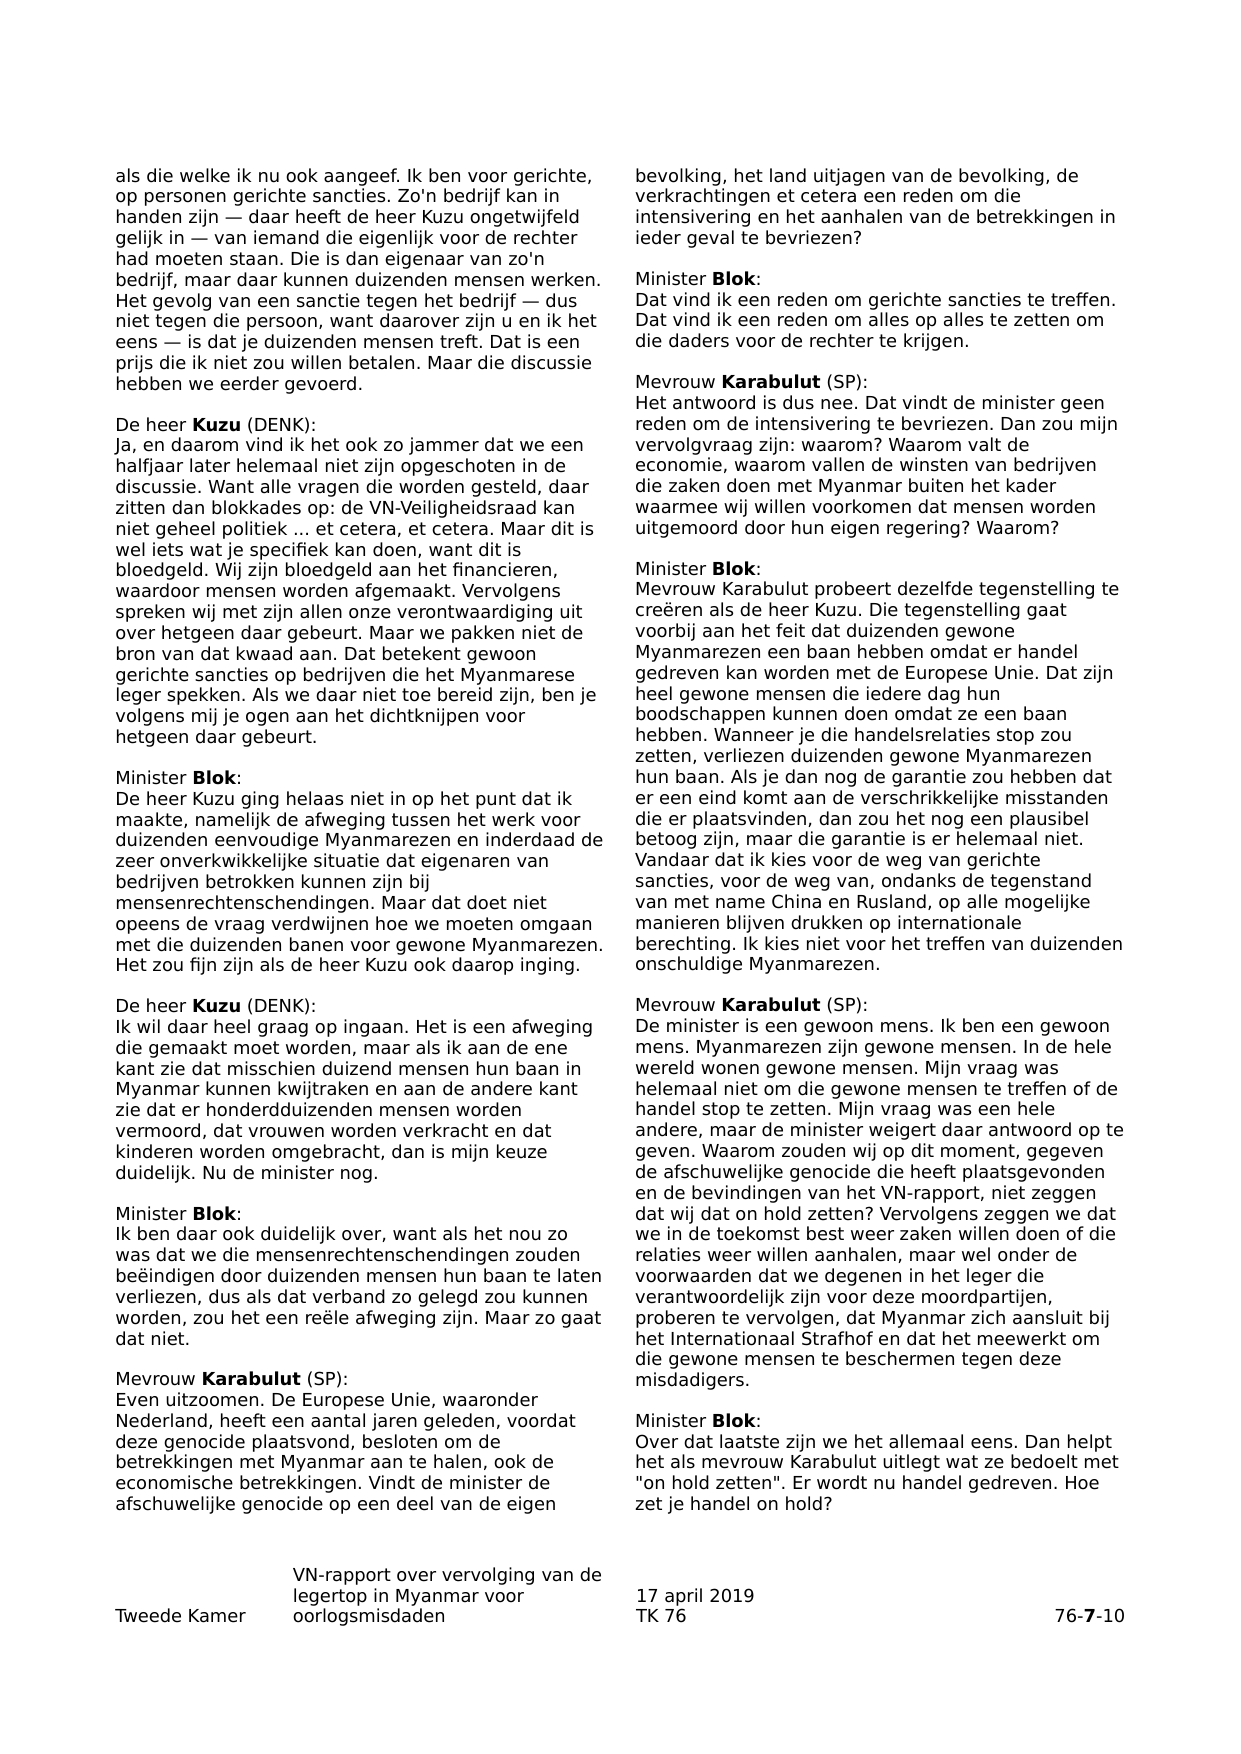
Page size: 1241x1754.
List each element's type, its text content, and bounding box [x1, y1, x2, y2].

text De heer Kuzu ging helaas niet in op het punt dat ik maakte, namelijk de afweging tussen het werk voor duizenden eenvoudige Myanmarezen en inderdaad de zeer onverkwikkelijke situatie dat eigenaren van bedrijven betrokken kunnen zijn bij mensenrechtenschendingen. Maar dat doet niet opeens de vraag verdwijnen hoe we moeten omgaan met die duizenden banen voor gewone Myanmarezen. Het zou fijn zijn als de heer Kuzu ook daarop inging. [115, 788, 605, 976]
text De heer Kuzu (DENK): [115, 414, 605, 435]
text Minister Blok: [635, 1411, 1125, 1431]
text Mevrouw Karabulut (SP): [115, 1369, 605, 1390]
text Minister Blok: [635, 269, 1125, 289]
text Mevrouw Karabulut (SP): [635, 372, 1125, 393]
text Minister Blok: [115, 768, 605, 788]
text Mevrouw Karabulut probeert dezelfde tegenstelling te creëren als de heer Kuzu. Die tegenstelling gaat voorbij aan het feit dat duizenden gewone Myanmarezen een baan hebben omdat er handel gedreven kan worden met de Europese Unie. Dat zijn heel gewone mensen die iedere dag hun boodschappen kunnen doen omdat ze een baan hebben. Wanneer je die handelsrelaties stop zou zetten, verliezen duizenden gewone Myanmarezen hun baan. Als je dan nog de garantie zou hebben dat er een eind komt aan de verschrikkelijke misstanden die er plaatsvinden, dan zou het nog een plausibel betoog zijn, maar die garantie is er helemaal niet. Vandaar dat ik kies voor de weg van gerichte sancties, voor de weg van, ondanks de tegenstand van met name China en Rusland, op alle mogelijke manieren blijven drukken op internationale berechting. Ik kies niet voor het treffen van duizenden onschuldige Myanmarezen. [635, 579, 1125, 975]
text Mevrouw Karabulut (SP): [635, 995, 1125, 1016]
text Ik wil daar heel graag op ingaan. Het is een afweging die gemaakt moet worden, maar als ik aan de ene kant zie dat misschien duizend mensen hun baan in Myanmar kunnen kwijtraken en aan de andere kant zie dat er honderdduizenden mensen worden vermoord, dat vrouwen worden verkracht en dat kinderen worden omgebracht, dan is mijn keuze duidelijk. Nu de minister nog. [115, 1017, 605, 1183]
text De heer Kuzu (DENK): [115, 996, 605, 1017]
text Minister Blok: [635, 558, 1125, 579]
text Even uitzoomen. De Europese Unie, waaronder Nederland, heeft een aantal jaren geleden, voordat deze genocide plaatsvond, besloten om de betrekkingen met Myanmar aan te halen, ook de economische betrekkingen. Vindt de minister de afschuwelijke genocide op een deel van de eigen [115, 1390, 605, 1515]
text Minister Blok: [115, 1203, 605, 1224]
text De minister is een gewoon mens. Ik ben een gewoon mens. Myanmarezen zijn gewone mensen. In de hele wereld wonen gewone mensen. Mijn vraag was helemaal niet om die gewone mensen te treffen of de handel stop te zetten. Mijn vraag was een hele andere, maar de minister weigert daar antwoord op te geven. Waarom zouden wij op dit moment, gegeven de afschuwelijke genocide die heeft plaatsgevonden en de bevindingen van het VN-rapport, niet zeggen dat wij dat on hold zetten? Vervolgens zeggen we dat we in de toekomst best weer zaken willen doen of die relaties weer willen aanhalen, maar wel onder de voorwaarden dat we degenen in het leger die verantwoordelijk zijn voor deze moordpartijen, proberen te vervolgen, dat Myanmar zich aansluit bij het Internationaal Strafhof en dat het meewerkt om die gewone mensen te beschermen tegen deze misdadigers. [635, 1016, 1125, 1391]
text Het antwoord is dus nee. Dat vindt de minister geen reden om de intensivering te bevriezen. Dan zou mijn vervolgvraag zijn: waarom? Waarom valt de economie, waarom vallen de winsten van bedrijven die zaken doen met Myanmar buiten het kader waarmee wij willen voorkomen dat mensen worden uitgemoord door hun eigen regering? Waarom? [635, 393, 1125, 538]
text als die welke ik nu ook aangeef. Ik ben voor gerichte, op personen gerichte sancties. Zo'n bedrijf kan in handen zijn — daar heeft de heer Kuzu ongetwijfeld gelijk in — van iemand die eigenlijk voor de rechter had moeten staan. Die is dan eigenaar van zo'n bedrijf, maar daar kunnen duizenden mensen werken. Het gevolg van een sanctie tegen het bedrijf — dus niet tegen die persoon, want daarover zijn u en ik het eens — is dat je duizenden mensen treft. Dat is een prijs die ik niet zou willen betalen. Maar die discussie hebben we eerder gevoerd. [115, 165, 605, 394]
text Ik ben daar ook duidelijk over, want als het nou zo was dat we die mensenrechtenschendingen zouden beëindigen door duizenden mensen hun baan te laten verliezen, dus als dat verband zo gelegd zou kunnen worden, zou het een reële afweging zijn. Maar zo gaat dat niet. [115, 1224, 605, 1349]
text bevolking, het land uitjagen van de bevolking, de verkrachtingen et cetera een reden om die intensivering en het aanhalen van de betrekkingen in ieder geval te bevriezen? [635, 165, 1125, 249]
text Dat vind ik een reden om gerichte sancties te treffen. Dat vind ik een reden om alles op alles te zetten om die daders voor de rechter te krijgen. [635, 289, 1125, 352]
text Over dat laatste zijn we het allemaal eens. Dan helpt het als mevrouw Karabulut uitlegt wat ze bedoelt met "on hold zetten". Er wordt nu handel gedreven. Hoe zet je handel on hold? [635, 1431, 1125, 1515]
text Ja, en daarom vind ik het ook zo jammer dat we een halfjaar later helemaal niet zijn opgeschoten in de discussie. Want alle vragen die worden gesteld, daar zitten dan blokkades op: de VN-Veiligheidsraad kan niet geheel politiek ... et cetera, et cetera. Maar dit is wel iets wat je specifiek kan doen, want dit is bloedgeld. Wij zijn bloedgeld aan het financieren, waardoor mensen worden afgemaakt. Vervolgens spreken wij met zijn allen onze verontwaardiging uit over hetgeen daar gebeurt. Maar we pakken niet de bron van dat kwaad aan. Dat betekent gewoon gerichte sancties op bedrijven die het Myanmarese leger spekken. Als we daar niet toe bereid zijn, ben je volgens mij je ogen aan het dichtknijpen voor hetgeen daar gebeurt. [115, 435, 605, 748]
